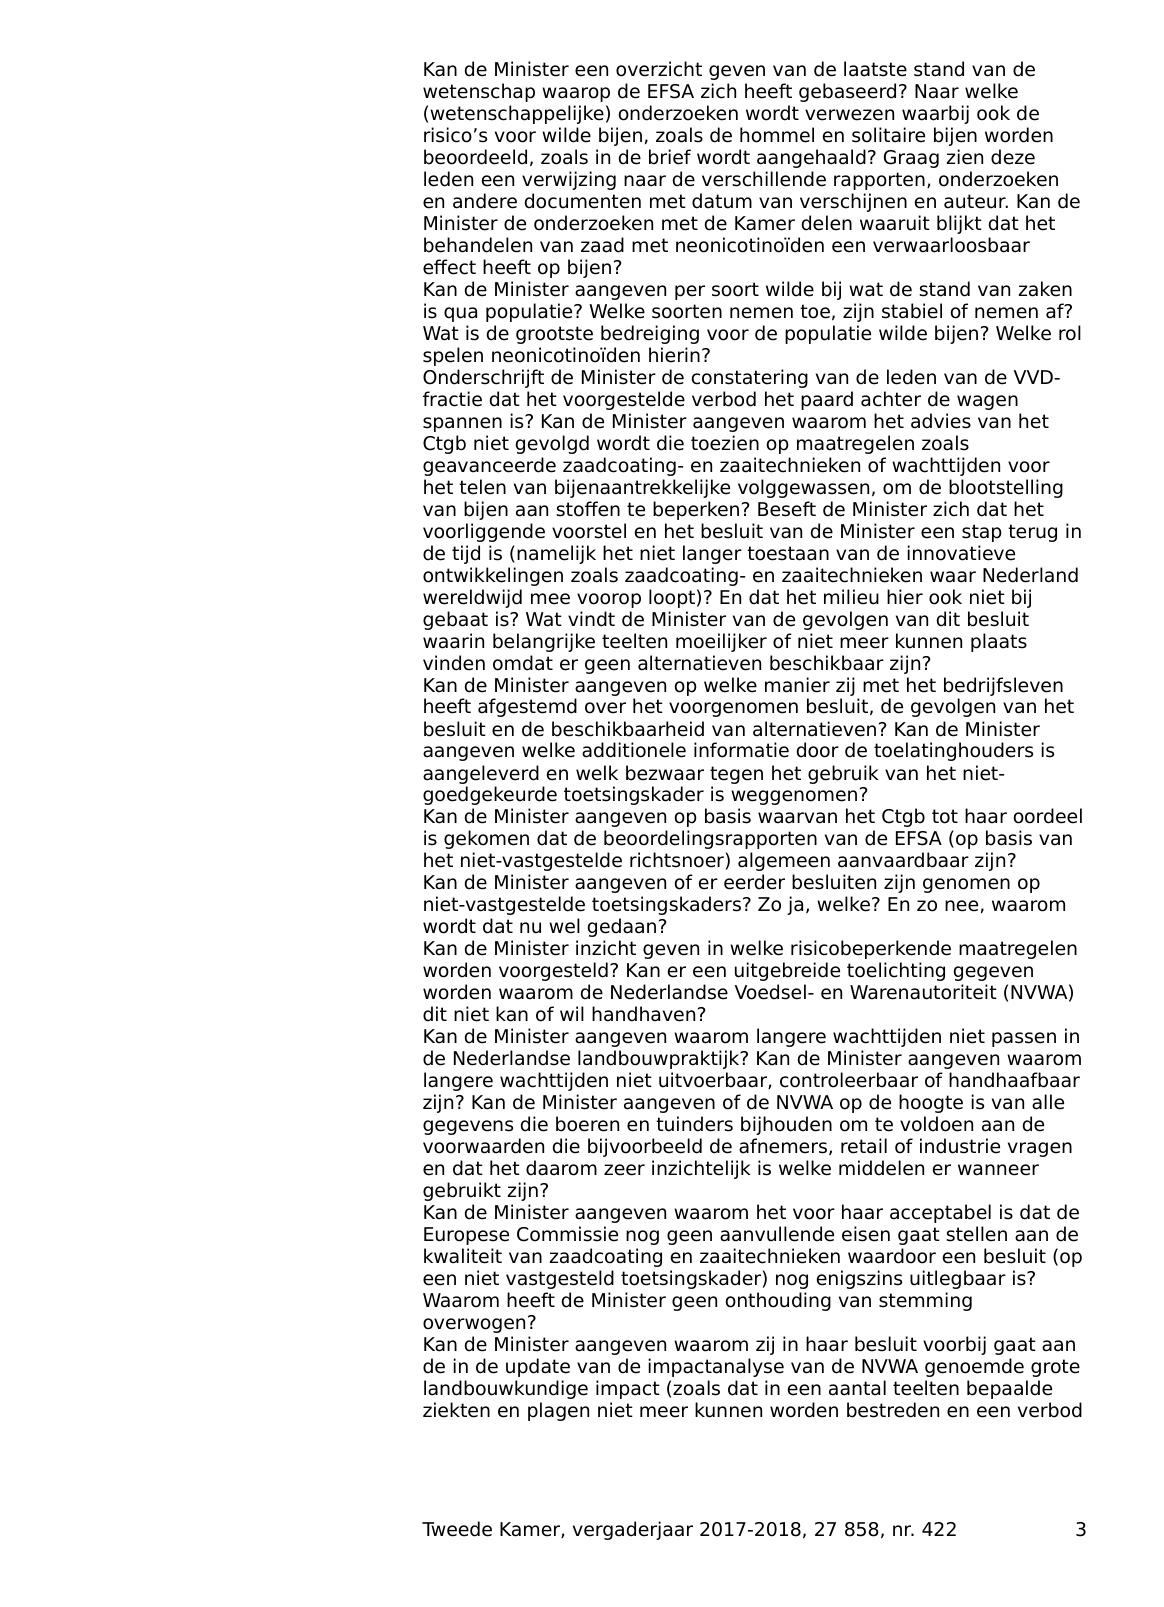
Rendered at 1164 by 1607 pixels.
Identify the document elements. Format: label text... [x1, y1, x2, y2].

text Kan de Minister aangeven waarom langere wachttijden niet passen in de Nederlandse landbouwpraktijk? Kan de Minister aangeven waarom langere wachttijden niet uitvoerbaar, controleerbaar of handhaafbaar zijn? Kan de Minister aangeven of de NVWA op de hoogte is van alle gegevens die boeren en tuinders bijhouden om te voldoen aan de voorwaarden die bijvoorbeeld de afnemers, retail of industrie vragen en dat het daarom zeer inzichtelijk is welke middelen er wanneer gebruikt zijn? [422, 1026, 1087, 1202]
text Kan de Minister aangeven waarom het voor haar acceptabel is dat de Europese Commissie nog geen aanvullende eisen gaat stellen aan de kwaliteit van zaadcoating en zaaitechnieken waardoor een besluit (op een niet vastgesteld toetsingskader) nog enigszins uitlegbaar is? Waarom heeft de Minister geen onthouding van stemming overwogen? [422, 1202, 1087, 1334]
text Kan de Minister aangeven per soort wilde bij wat de stand van zaken is qua populatie? Welke soorten nemen toe, zijn stabiel of nemen af? Wat is de grootste bedreiging voor de populatie wilde bijen? Welke rol spelen neonicotinoïden hierin? [422, 279, 1087, 367]
text Kan de Minister inzicht geven in welke risicobeperkende maatregelen worden voorgesteld? Kan er een uitgebreide toelichting gegeven worden waarom de Nederlandse Voedsel- en Warenautoriteit (NVWA) dit niet kan of wil handhaven? [422, 938, 1087, 1026]
text Kan de Minister aangeven waarom zij in haar besluit voorbij gaat aan de in de update van de impactanalyse van de NVWA genoemde grote landbouwkundige impact (zoals dat in een aantal teelten bepaalde ziekten en plagen niet meer kunnen worden bestreden en een verbod [422, 1334, 1087, 1422]
text Kan de Minister aangeven op basis waarvan het Ctgb tot haar oordeel is gekomen dat de beoordelingsrapporten van de EFSA (op basis van het niet-vastgestelde richtsnoer) algemeen aanvaardbaar zijn? [422, 806, 1087, 872]
text Kan de Minister een overzicht geven van de laatste stand van de wetenschap waarop de EFSA zich heeft gebaseerd? Naar welke (wetenschappelijke) onderzoeken wordt verwezen waarbij ook de risico’s voor wilde bijen, zoals de hommel en solitaire bijen worden beoordeeld, zoals in de brief wordt aangehaald? Graag zien deze leden een verwijzing naar de verschillende rapporten, onderzoeken en andere documenten met datum van verschijnen en auteur. Kan de Minister de onderzoeken met de Kamer delen waaruit blijkt dat het behandelen van zaad met neonicotinoïden een verwaarloosbaar effect heeft op bijen? [422, 59, 1087, 279]
text Kan de Minister aangeven of er eerder besluiten zijn genomen op niet-vastgestelde toetsingskaders? Zo ja, welke? En zo nee, waarom wordt dat nu wel gedaan? [422, 872, 1087, 938]
text Kan de Minister aangeven op welke manier zij met het bedrijfsleven heeft afgestemd over het voorgenomen besluit, de gevolgen van het besluit en de beschikbaarheid van alternatieven? Kan de Minister aangeven welke additionele informatie door de toelatinghouders is aangeleverd en welk bezwaar tegen het gebruik van het niet-goedgekeurde toetsingskader is weggenomen? [422, 674, 1087, 806]
text Onderschrijft de Minister de constatering van de leden van de VVD-fractie dat het voorgestelde verbod het paard achter de wagen spannen is? Kan de Minister aangeven waarom het advies van het Ctgb niet gevolgd wordt die toezien op maatregelen zoals geavanceerde zaadcoating- en zaaitechnieken of wachttijden voor het telen van bijenaantrekkelijke volggewassen, om de blootstelling van bijen aan stoffen te beperken? Beseft de Minister zich dat het voorliggende voorstel en het besluit van de Minister een stap terug in de tijd is (namelijk het niet langer toestaan van de innovatieve ontwikkelingen zoals zaadcoating- en zaaitechnieken waar Nederland wereldwijd mee voorop loopt)? En dat het milieu hier ook niet bij gebaat is? Wat vindt de Minister van de gevolgen van dit besluit waarin belangrijke teelten moeilijker of niet meer kunnen plaats vinden omdat er geen alternatieven beschikbaar zijn? [422, 367, 1087, 674]
